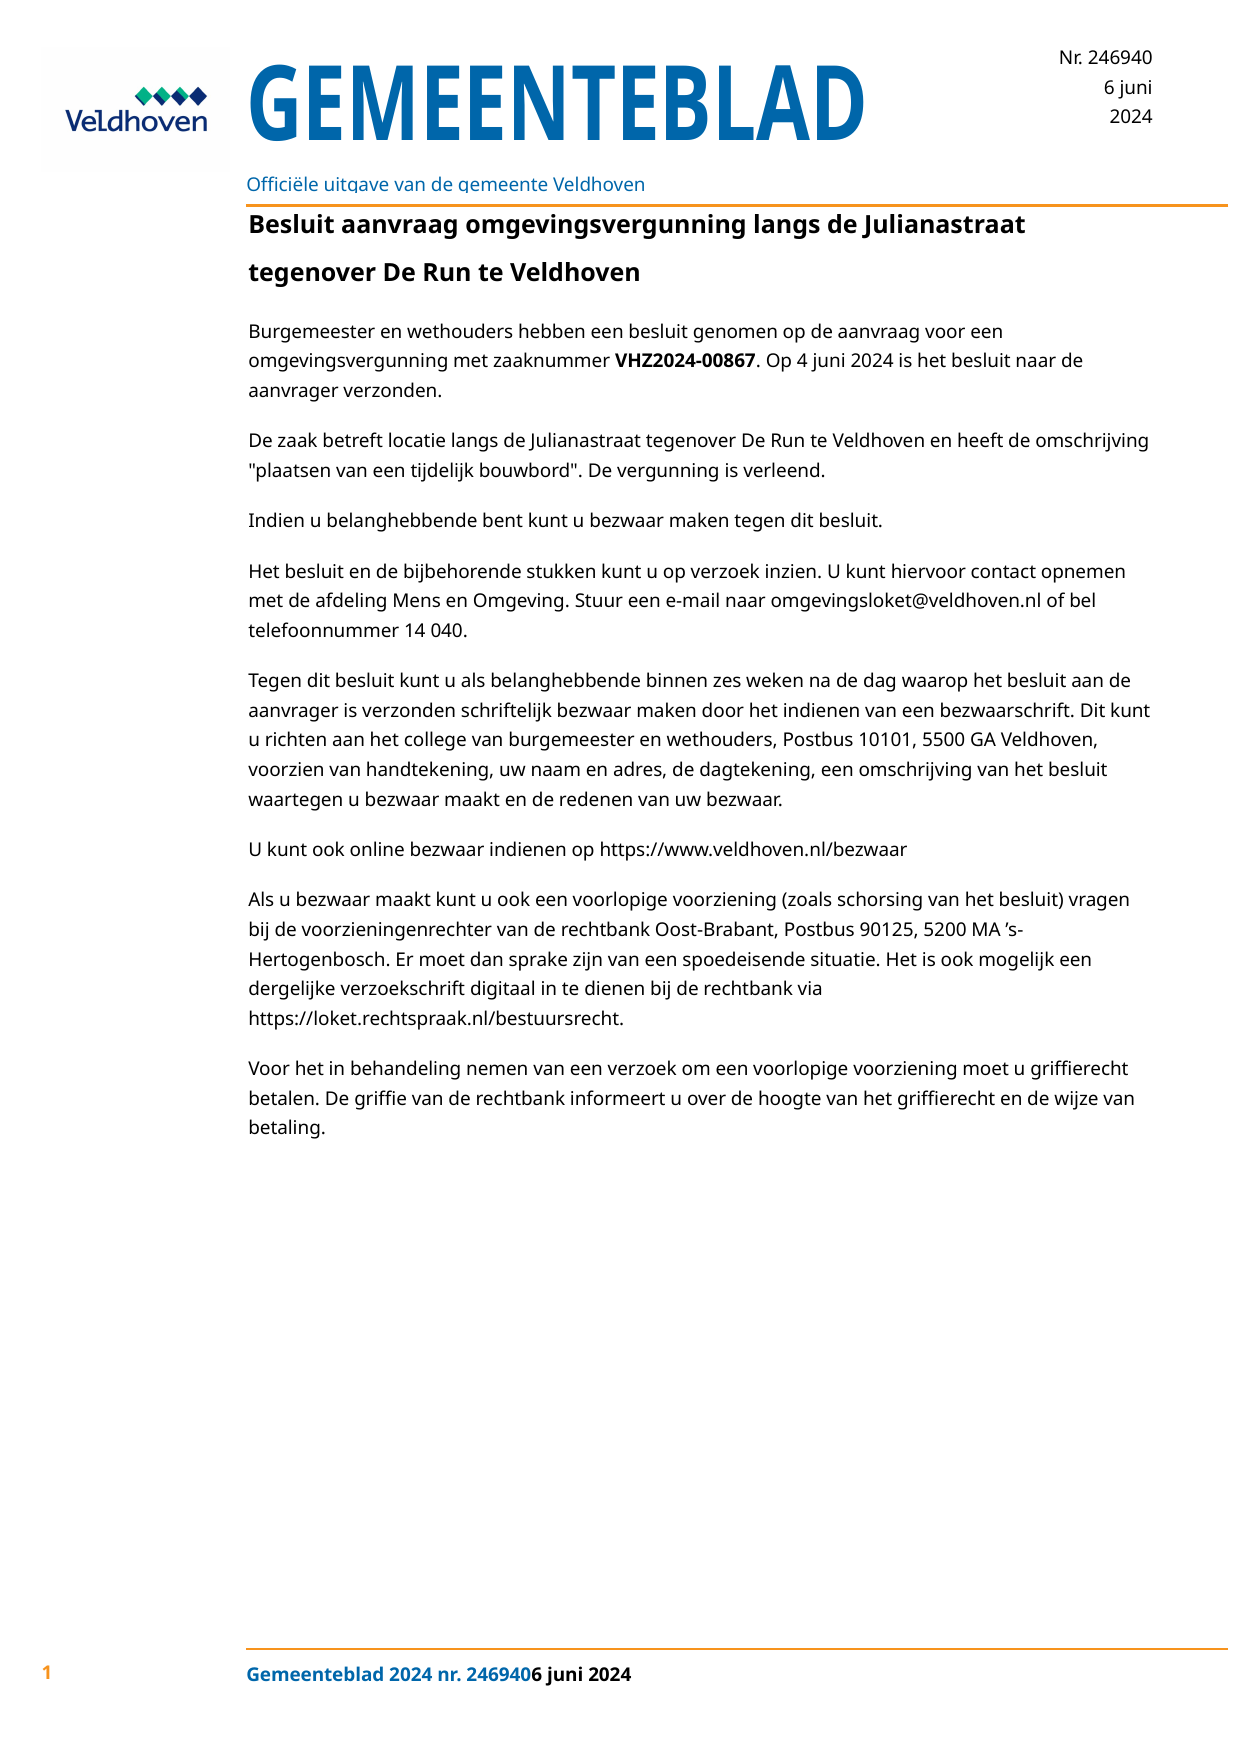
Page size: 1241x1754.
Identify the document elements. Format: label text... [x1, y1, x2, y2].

text Als u bezwaar maakt kunt u ook een voorlopige voorziening (zoals schorsing van het besluit) vragen bij de voorzieningenrechter van de rechtbank Oost-Brabant, Postbus 90125, 5200 MA ’s-Hertogenbosch. Er moet dan sprake zijn van een spoedeisende situatie. Het is ook mogelijk een dergelijke verzoekschrift digitaal in te dienen bij de rechtbank via https://loket.rechtspraak.nl/bestuursrecht. [248, 887, 1152, 1031]
text U kunt ook online bezwaar indienen op https://www.veldhoven.nl/bezwaar [248, 836, 1152, 862]
picture [41, 47, 231, 172]
text De zaak betreft locatie langs de Julianastraat tegenover De Run te Veldhoven en heeft de omschrijving "plaatsen van een tijdelijk bouwbord". De vergunning is verleend. [248, 427, 1152, 483]
text Burgemeester en wethouders hebben een besluit genomen op de aanvraag voor een omgevingsvergunning met zaaknummer VHZ2024-00867. Op 4 juni 2024 is het besluit naar de aanvrager verzonden. [248, 318, 1152, 403]
text Besluit aanvraag omgevingsvergunning langs de Julianastraat tegenover De Run te Veldhoven [248, 207, 1152, 288]
text Het besluit en de bijbehorende stukken kunt u op verzoek inzien. U kunt hiervoor contact opnemen met de afdeling Mens en Omgeving. Stuur een e-mail naar omgevingsloket@veldhoven.nl of bel telefoonnummer 14 040. [248, 558, 1152, 643]
text Indien u belanghebbende bent kunt u bezwaar maken tegen dit besluit. [248, 507, 1152, 533]
text Voor het in behandeling nemen van een verzoek om een voorlopige voorziening moet u griffierecht betalen. De griffie van de rechtbank informeert u over de hoogte van het griffierecht en de wijze van betaling. [248, 1055, 1152, 1140]
text Tegen dit besluit kunt u als belanghebbende binnen zes weken na de dag waarop het besluit aan de aanvrager is verzonden schriftelijk bezwaar maken door het indienen van een bezwaarschrift. Dit kunt u richten aan het college van burgemeester en wethouders, Postbus 10101, 5500 GA Veldhoven, voorzien van handtekening, uw naam en adres, de dagtekening, een omschrijving van het besluit waartegen u bezwaar maakt en de redenen van uw bezwaar. [248, 667, 1152, 812]
